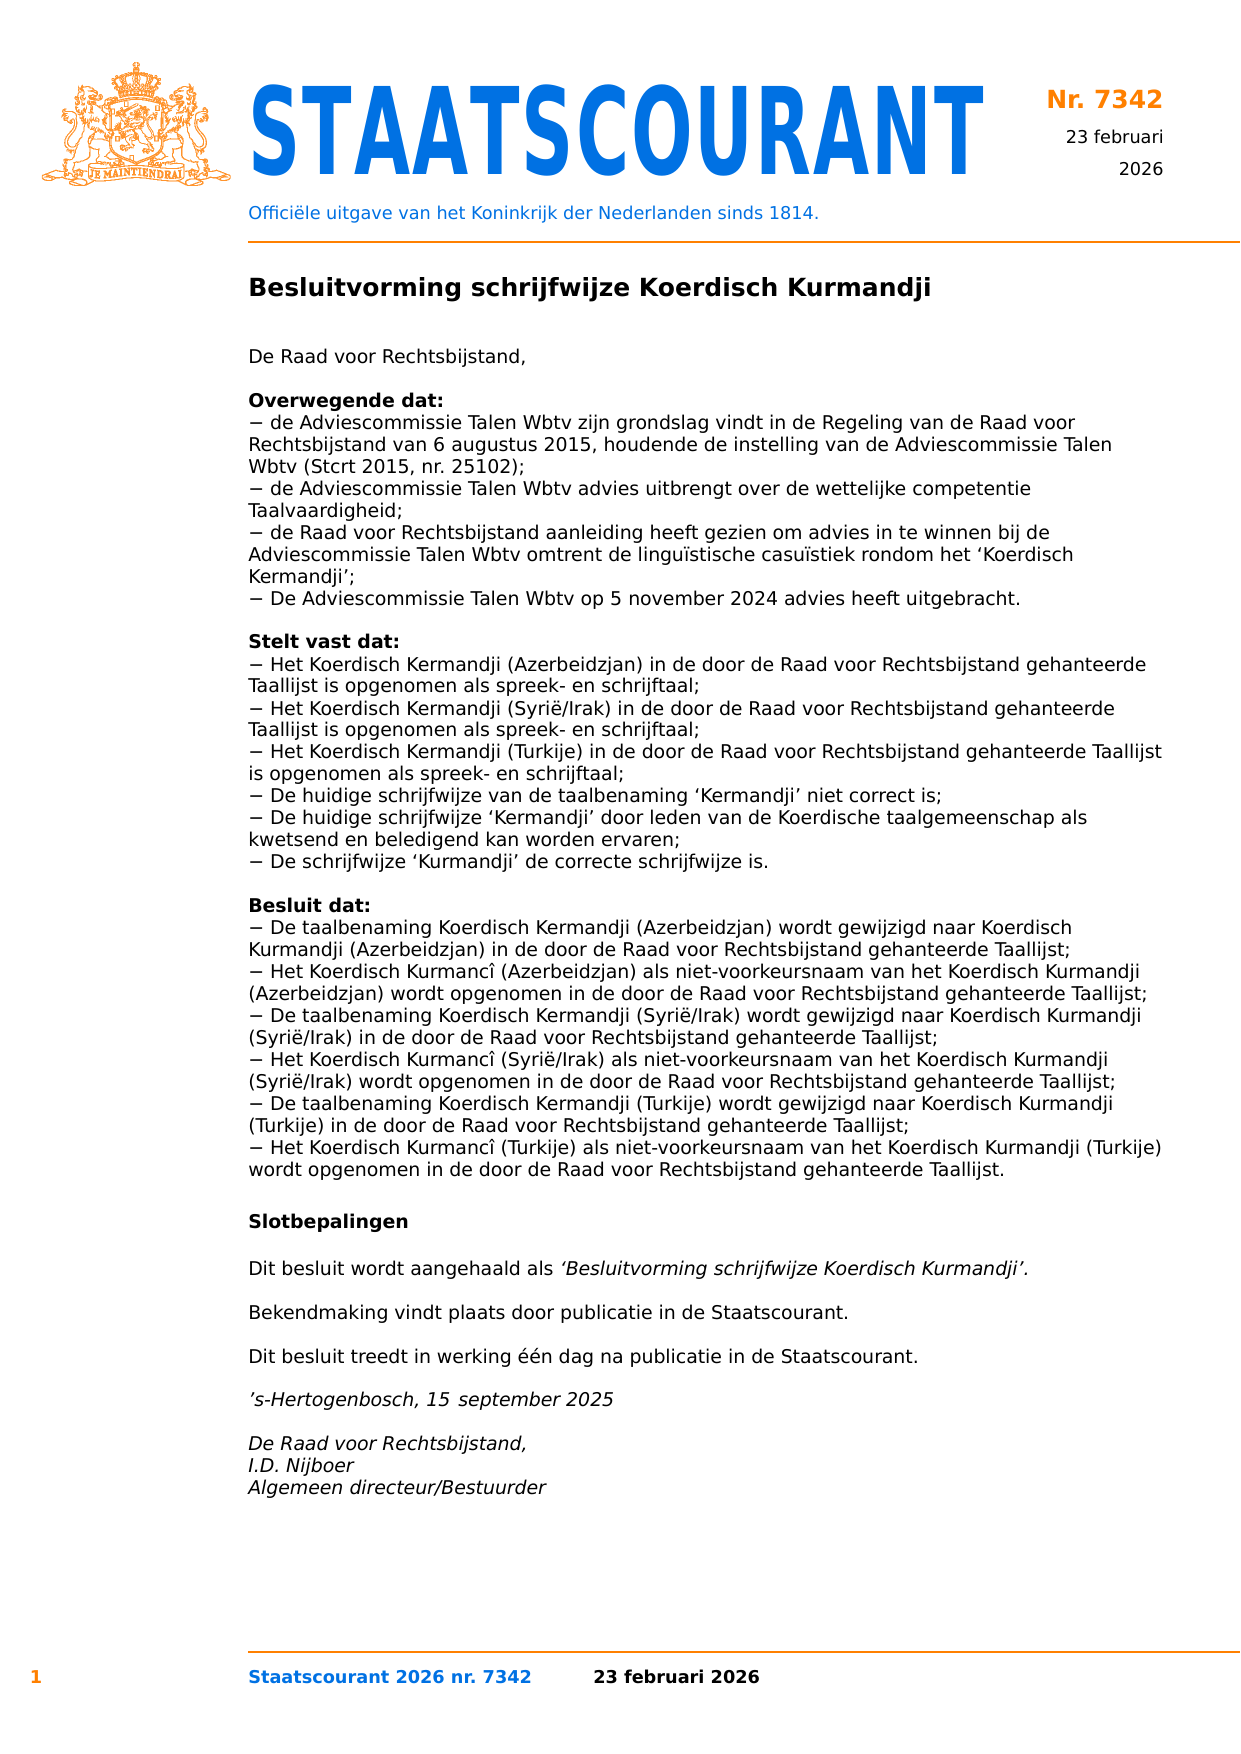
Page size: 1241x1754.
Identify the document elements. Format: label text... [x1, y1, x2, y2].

text − de Raad voor Rechtsbijstand aanleiding heeft gezien om advies in te winnen bij de Adviescommissie Talen Wbtv omtrent de linguïstische casuïstiek rondom het ‘Koerdisch Kermandji’; [248, 522, 1163, 588]
text ’s-Hertogenbosch, 15 september 2025 [248, 1389, 1163, 1411]
text − Het Koerdisch Kermandji (Syrië/Irak) in de door de Raad voor Rechtsbijstand gehanteerde Taallijst is opgenomen als spreek- en schrijftaal; [248, 697, 1163, 741]
text Overwegende dat: [248, 390, 1163, 412]
table_cell 23 februari [998, 121, 1240, 153]
text − De taalbenaming Koerdisch Kermandji (Azerbeidzjan) wordt gewijzigd naar Koerdisch Kurmandji (Azerbeidzjan) in de door de Raad voor Rechtsbijstand gehanteerde Taallijst; [248, 917, 1163, 961]
text − De huidige schrijfwijze ‘Kermandji’ door leden van de Koerdische taalgemeenschap als kwetsend en beledigend kan worden ervaren; [248, 807, 1163, 851]
text − Het Koerdisch Kurmancî (Azerbeidzjan) als niet-voorkeursnaam van het Koerdisch Kurmandji (Azerbeidzjan) wordt opgenomen in de door de Raad voor Rechtsbijstand gehanteerde Taallijst; [248, 961, 1163, 1005]
table_cell 2026 [998, 153, 1240, 203]
picture [41, 62, 231, 186]
text − De Adviescommissie Talen Wbtv op 5 november 2024 advies heeft uitgebracht. [248, 588, 1163, 609]
text − De huidige schrijfwijze van de taalbenaming ‘Kermandji’ niet correct is; [248, 785, 1163, 807]
subtitle Slotbepalingen [248, 1211, 1163, 1233]
text − de Adviescommissie Talen Wbtv advies uitbrengt over de wettelijke competentie Taalvaardigheid; [248, 478, 1163, 522]
text − De taalbenaming Koerdisch Kermandji (Turkije) wordt gewijzigd naar Koerdisch Kurmandji (Turkije) in de door de Raad voor Rechtsbijstand gehanteerde Taallijst; [248, 1093, 1163, 1137]
text De Raad voor Rechtsbijstand, I.D. Nijboer Algemeen directeur/Bestuurder [248, 1433, 1163, 1499]
text − De taalbenaming Koerdisch Kermandji (Syrië/Irak) wordt gewijzigd naar Koerdisch Kurmandji (Syrië/Irak) in de door de Raad voor Rechtsbijstand gehanteerde Taallijst; [248, 1005, 1163, 1049]
text Dit besluit treedt in werking één dag na publicatie in de Staatscourant. [248, 1346, 1163, 1367]
text − de Adviescommissie Talen Wbtv zijn grondslag vindt in de Regeling van de Raad voor Rechtsbijstand van 6 augustus 2015, houdende de instelling van de Adviescommissie Talen Wbtv (Stcrt 2015, nr. 25102); [248, 412, 1163, 478]
table_header [25, 62, 248, 241]
table_cell Officiële uitgave van het Koninkrijk der Nederlanden sinds 1814. [248, 203, 1240, 241]
text − Het Koerdisch Kermandji (Turkije) in de door de Raad voor Rechtsbijstand gehanteerde Taallijst is opgenomen als spreek- en schrijftaal; [248, 741, 1163, 785]
text − De schrijfwijze ‘Kurmandji’ de correcte schrijfwijze is. [248, 851, 1163, 873]
table_header Nr. 7342 [998, 62, 1240, 121]
text Stelt vast dat: [248, 631, 1163, 653]
text De Raad voor Rechtsbijstand, [248, 346, 1163, 368]
text − Het Koerdisch Kurmancî (Turkije) als niet-voorkeursnaam van het Koerdisch Kurmandji (Turkije) wordt opgenomen in de door de Raad voor Rechtsbijstand gehanteerde Taallijst. [248, 1137, 1163, 1181]
table_header STAATSCOURANT [248, 62, 998, 203]
text − Het Koerdisch Kurmancî (Syrië/Irak) als niet-voorkeursnaam van het Koerdisch Kurmandji (Syrië/Irak) wordt opgenomen in de door de Raad voor Rechtsbijstand gehanteerde Taallijst; [248, 1049, 1163, 1093]
text − Het Koerdisch Kermandji (Azerbeidzjan) in de door de Raad voor Rechtsbijstand gehanteerde Taallijst is opgenomen als spreek- en schrijftaal; [248, 653, 1163, 697]
subtitle Besluitvorming schrijfwijze Koerdisch Kurmandji [248, 273, 1163, 302]
text Bekendmaking vindt plaats door publicatie in de Staatscourant. [248, 1302, 1163, 1324]
text Besluit dat: [248, 895, 1163, 917]
text Dit besluit wordt aangehaald als ‘Besluitvorming schrijfwijze Koerdisch Kurmandji’. [248, 1258, 1163, 1280]
